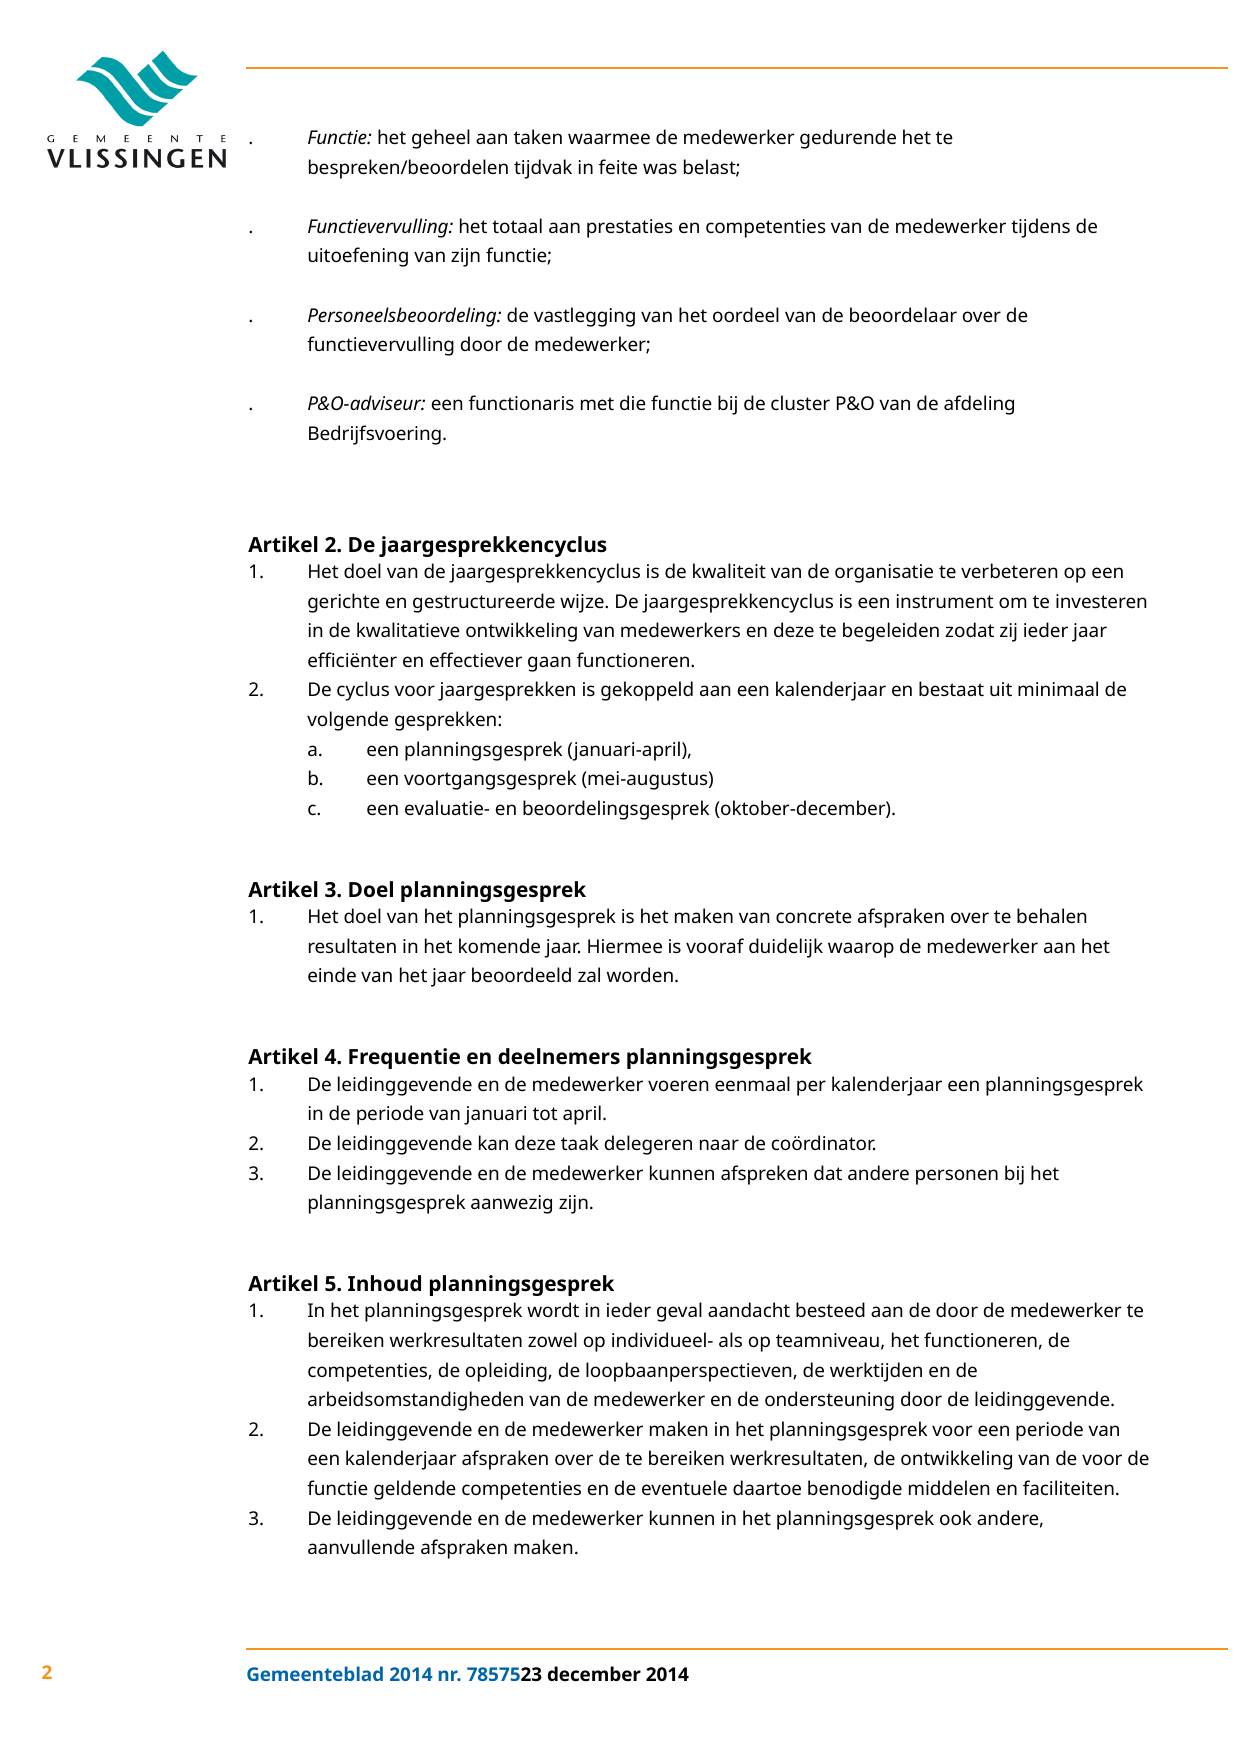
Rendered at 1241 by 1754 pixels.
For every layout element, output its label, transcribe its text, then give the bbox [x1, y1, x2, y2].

list De cyclus voor jaargesprekken is gekoppeld aan een kalenderjaar en bestaat uit minimaal de volgende gesprekken: [248, 677, 1152, 732]
list De leidinggevende en de medewerker kunnen afspreken dat andere personen bij het planningsgesprek aanwezig zijn. [248, 1160, 1152, 1215]
list Personeelsbeoordeling: de vastlegging van het oordeel van de beoordelaar over de functievervulling door de medewerker; [248, 302, 1152, 357]
list een planningsgesprek (januari-april), [307, 736, 1152, 761]
list De leidinggevende kan deze taak delegeren naar de coördinator. [248, 1130, 1152, 1156]
list een voortgangsgesprek (mei-augustus) [307, 765, 1152, 791]
list een evaluatie- en beoordelingsgesprek (oktober-december). [307, 795, 1152, 821]
list De leidinggevende en de medewerker kunnen in het planningsgesprek ook andere, aanvullende afspraken maken. [248, 1505, 1152, 1560]
text Artikel 3. Doel planningsgesprek [248, 875, 1152, 903]
list In het planningsgesprek wordt in ieder geval aandacht besteed aan de door de medewerker te bereiken werkresultaten zowel op individueel- als op teamniveau, het functioneren, de competenties, de opleiding, de loopbaanperspectieven, de werktijden en de arbeidsomstandigheden van de medewerker en de ondersteuning door de leidinggevende. [248, 1298, 1152, 1412]
list De leidinggevende en de medewerker maken in het planningsgesprek voor een periode van een kalenderjaar afspraken over de te bereiken werkresultaten, de ontwikkeling van de voor de functie geldende competenties en de eventuele daartoe benodigde middelen en faciliteiten. [248, 1416, 1152, 1501]
list Functievervulling: het totaal aan prestaties en competenties van de medewerker tijdens de uitoefening van zijn functie; [248, 213, 1152, 268]
list Het doel van de jaargesprekkencyclus is de kwaliteit van de organisatie te verbeteren op een gerichte en gestructureerde wijze. De jaargesprekkencyclus is een instrument om te investeren in de kwalitatieve ontwikkeling van medewerkers en deze te begeleiden zodat zij ieder jaar efficiënter en effectiever gaan functioneren. [248, 558, 1152, 673]
list Het doel van het planningsgesprek is het maken van concrete afspraken over te behalen resultaten in het komende jaar. Hiermee is vooraf duidelijk waarop de medewerker aan het einde van het jaar beoordeeld zal worden. [248, 903, 1152, 988]
text Artikel 4. Frequentie en deelnemers planningsgesprek [248, 1042, 1152, 1071]
list De leidinggevende en de medewerker voeren eenmaal per kalenderjaar een planningsgesprek in de periode van januari tot april. [248, 1071, 1152, 1126]
text Artikel 2. De jaargesprekkencyclus [248, 530, 1152, 558]
list Functie: het geheel aan taken waarmee de medewerker gedurende het te bespreken/beoordelen tijdvak in feite was belast; [248, 124, 1152, 180]
text Artikel 5. Inhoud planningsgesprek [248, 1269, 1152, 1298]
picture [41, 47, 231, 172]
list P&O-adviseur: een functionaris met die functie bij de cluster P&O van de afdeling Bedrijfsvoering. [248, 391, 1152, 446]
